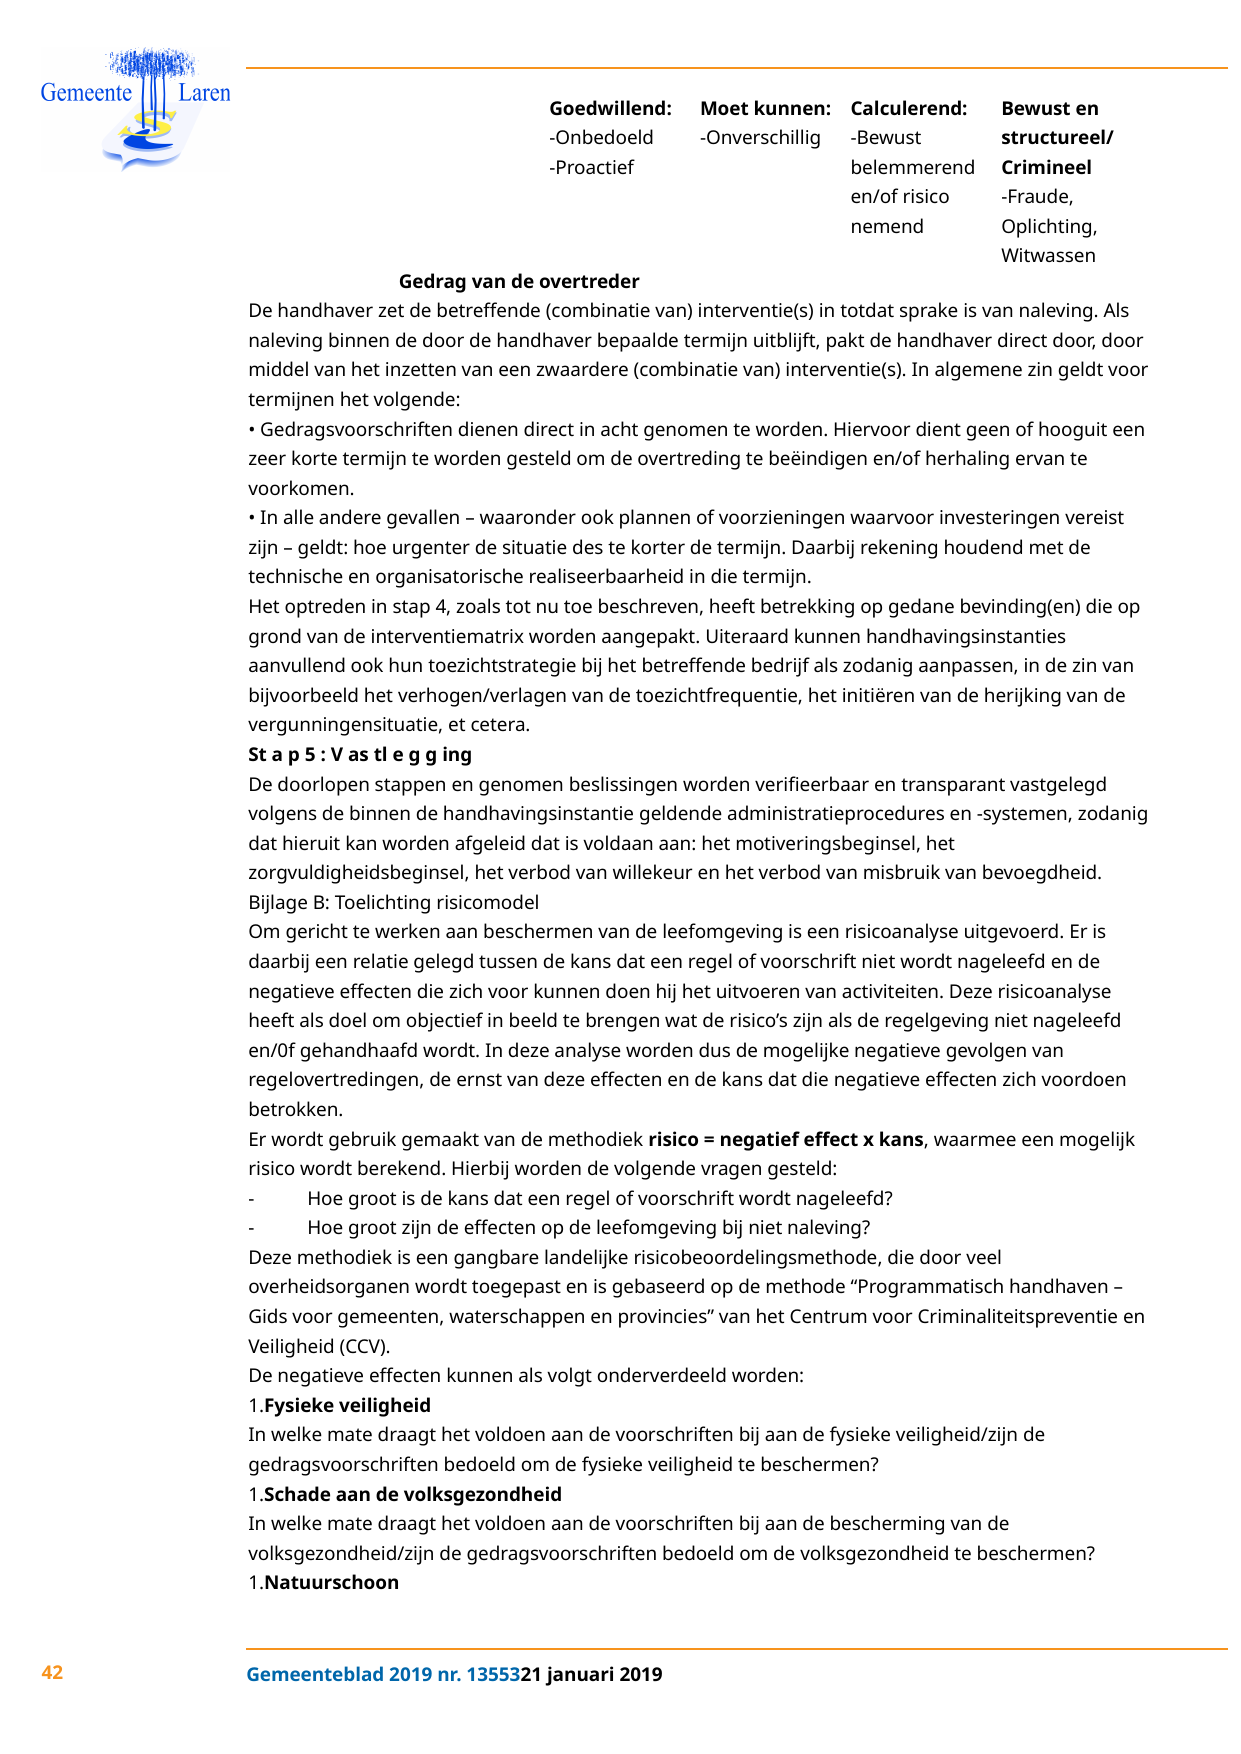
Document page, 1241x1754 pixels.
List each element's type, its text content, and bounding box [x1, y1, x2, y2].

table_cell Calculerend: -Bewust belemmerend en/of risico nemend [850, 95, 1001, 268]
table_cell Gedrag van de overtreder [399, 269, 1152, 294]
table_cell [248, 269, 398, 294]
table_cell [248, 95, 398, 268]
list Hoe groot zijn de effecten op de leefomgeving bij niet naleving? [248, 1214, 1152, 1240]
text Bijlage B: Toelichting risicomodel [248, 889, 1152, 915]
picture [41, 47, 231, 172]
text In welke mate draagt het voldoen aan de voorschriften bij aan de fysieke veiligheid/zijn de gedragsvoorschriften bedoeld om de fysieke veiligheid te beschermen? [248, 1422, 1152, 1477]
text De handhaver zet de betreffende (combinatie van) interventie(s) in totdat sprake is van naleving. Als naleving binnen de door de handhaver bepaalde termijn uitblijft, pakt de handhaver direct door, door middel van het inzetten van een zwaardere (combinatie van) interventie(s). In algemene zin geldt voor termijnen het volgende: [248, 297, 1152, 412]
table_cell Bewust en structureel/ Crimineel -Fraude, Oplichting, Witwassen [1001, 95, 1152, 268]
text 1.Schade aan de volksgezondheid [248, 1481, 1152, 1506]
text In welke mate draagt het voldoen aan de voorschriften bij aan de bescherming van de volksgezondheid/zijn de gedragsvoorschriften bedoeld om de volksgezondheid te beschermen? [248, 1510, 1152, 1566]
text 1.Fysieke veiligheid [248, 1392, 1152, 1418]
text Het optreden in stap 4, zoals tot nu toe beschreven, heeft betrekking op gedane bevinding(en) die op grond van de interventiematrix worden aangepakt. Uiteraard kunnen handhavingsinstanties aanvullend ook hun toezichtstrategie bij het betreffende bedrijf als zodanig aanpassen, in de zin van bijvoorbeeld het verhogen/verlagen van de toezichtfrequentie, het initiëren van de herijking van de vergunningensituatie, et cetera. [248, 593, 1152, 737]
text Om gericht te werken aan beschermen van de leefomgeving is een risicoanalyse uitgevoerd. Er is daarbij een relatie gelegd tussen de kans dat een regel of voorschrift niet wordt nageleefd en de negatieve effecten die zich voor kunnen doen hij het uitvoeren van activiteiten. Deze risicoanalyse heeft als doel om objectief in beeld te brengen wat de risico’s zijn als de regelgeving niet nageleefd en/0f gehandhaafd wordt. In deze analyse worden dus de mogelijke negatieve gevolgen van regelovertredingen, de ernst van deze effecten en de kans dat die negatieve effecten zich voordoen betrokken. [248, 919, 1152, 1122]
text St a p 5 : V as tl e g g ing [248, 741, 1152, 767]
text De doorlopen stappen en genomen beslissingen worden verifieerbaar en transparant vastgelegd volgens de binnen de handhavingsinstantie geldende administratieprocedures en -systemen, zodanig dat hieruit kan worden afgeleid dat is voldaan aan: het motiveringsbeginsel, het zorgvuldigheidsbeginsel, het verbod van willekeur en het verbod van misbruik van bevoegdheid. [248, 771, 1152, 885]
text De negatieve effecten kunnen als volgt onderverdeeld worden: [248, 1362, 1152, 1388]
text Er wordt gebruik gemaakt van de methodiek risico = negatief effect x kans, waarmee een mogelijk risico wordt berekend. Hierbij worden de volgende vragen gesteld: [248, 1126, 1152, 1181]
list Hoe groot is de kans dat een regel of voorschrift wordt nageleefd? [248, 1185, 1152, 1211]
text Deze methodiek is een gangbare landelijke risicobeoordelingsmethode, die door veel overheidsorganen wordt toegepast en is gebaseerd op de methode “Programmatisch handhaven – Gids voor gemeenten, waterschappen en provincies” van het Centrum voor Criminaliteitspreventie en Veiligheid (CCV). [248, 1244, 1152, 1358]
table_cell [399, 95, 549, 268]
table_cell Goedwillend: -Onbedoeld -Proactief [549, 95, 700, 268]
text 1.Natuurschoon [248, 1569, 1152, 1595]
text • Gedragsvoorschriften dienen direct in acht genomen te worden. Hiervoor dient geen of hooguit een zeer korte termijn te worden gesteld om de overtreding te beëindigen en/of herhaling ervan te voorkomen. [248, 416, 1152, 501]
table_cell Moet kunnen: -Onverschillig [700, 95, 850, 268]
text • In alle andere gevallen – waaronder ook plannen of voorzieningen waarvoor investeringen vereist zijn – geldt: hoe urgenter de situatie des te korter de termijn. Daarbij rekening houdend met de technische en organisatorische realiseerbaarheid in die termijn. [248, 504, 1152, 589]
